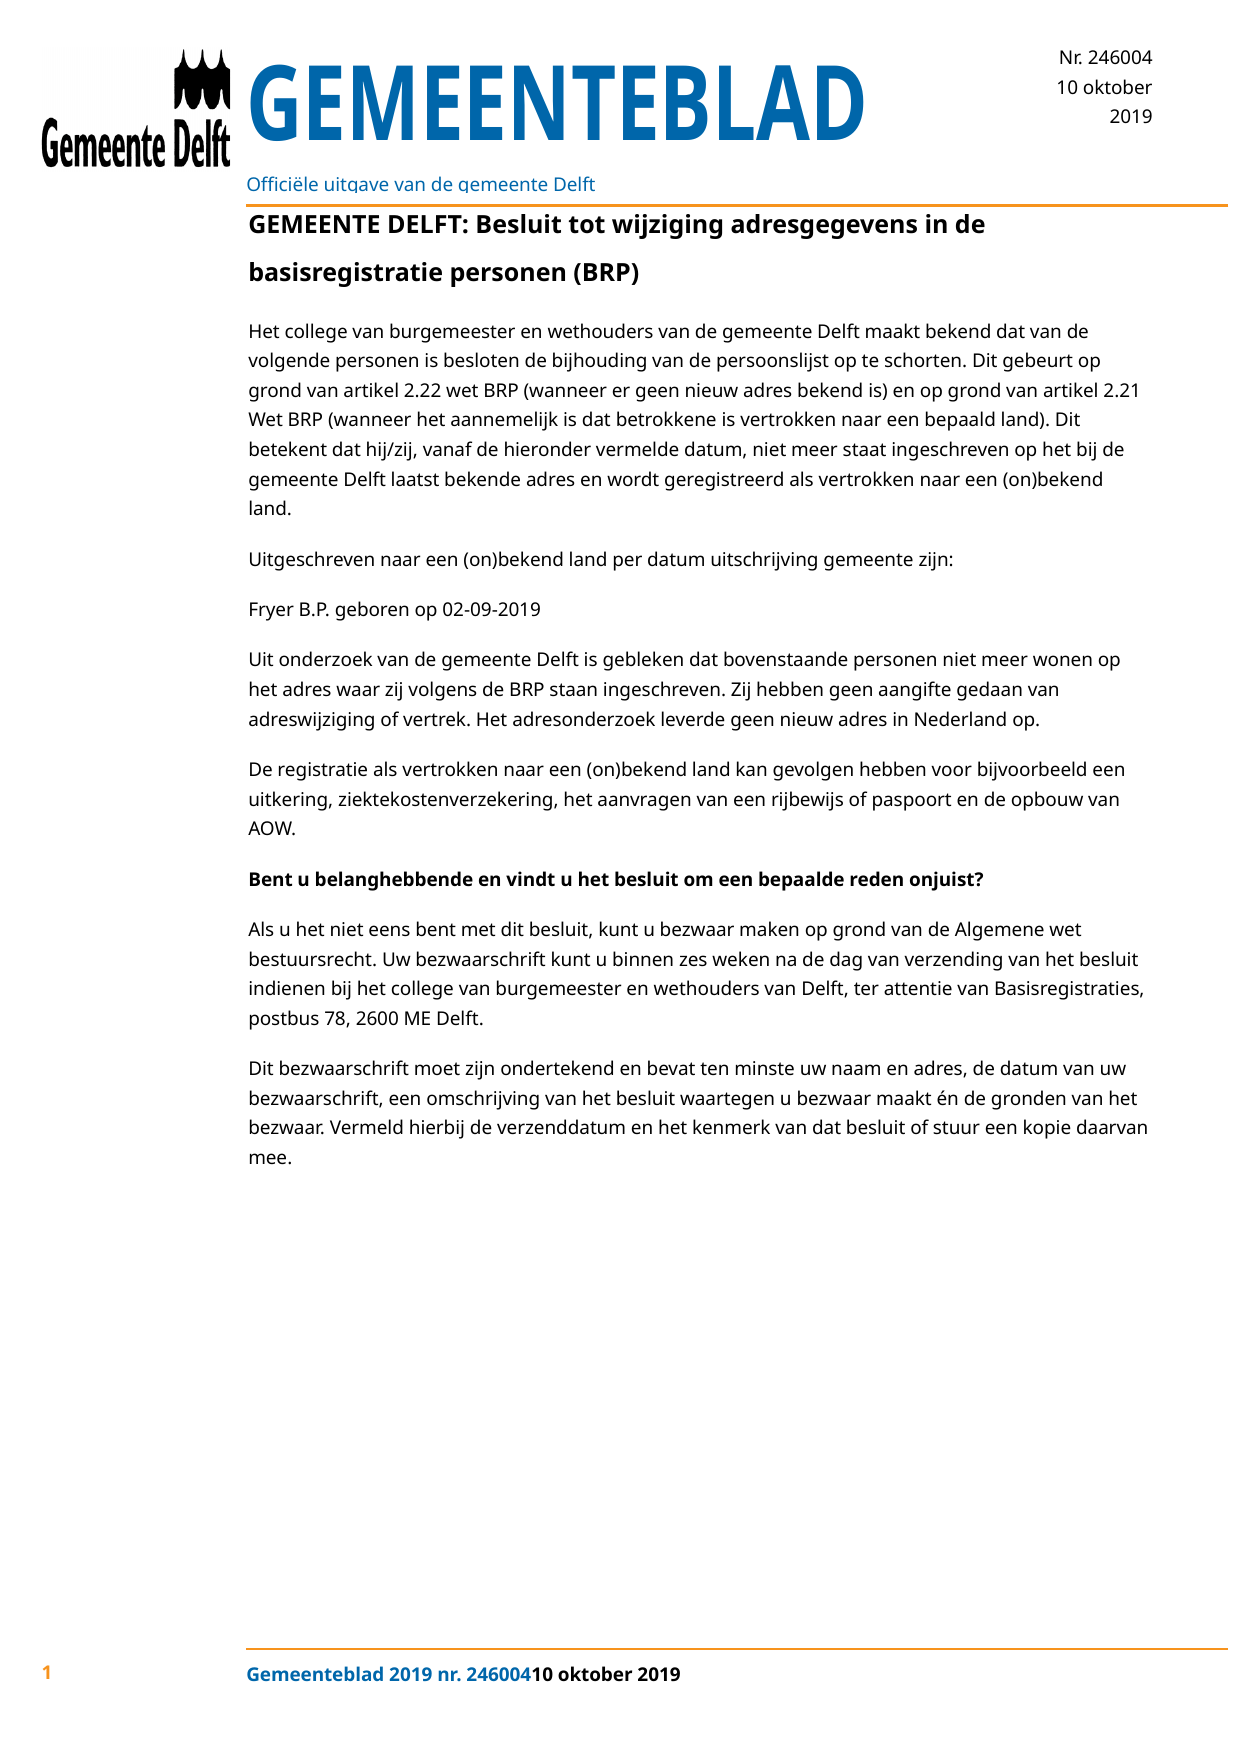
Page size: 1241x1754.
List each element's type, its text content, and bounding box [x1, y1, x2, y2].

text Fryer B.P. geboren op 02-09-2019 [248, 596, 1152, 622]
text GEMEENTE DELFT: Besluit tot wijziging adresgegevens in de basisregistratie personen (BRP) [248, 207, 1152, 288]
text De registratie als vertrokken naar een (on)bekend land kan gevolgen hebben voor bijvoorbeeld een uitkering, ziektekostenverzekering, het aanvragen van een rijbewijs of paspoort en de opbouw van AOW. [248, 756, 1152, 841]
text Dit bezwaarschrift moet zijn ondertekend en bevat ten minste uw naam en adres, de datum van uw bezwaarschrift, een omschrijving van het besluit waartegen u bezwaar maakt én de gronden van het bezwaar. Vermeld hierbij de verzenddatum en het kenmerk van dat besluit of stuur een kopie daarvan mee. [248, 1055, 1152, 1170]
text Als u het niet eens bent met dit besluit, kunt u bezwaar maken op grond van de Algemene wet bestuursrecht. Uw bezwaarschrift kunt u binnen zes weken na de dag van verzending van het besluit indienen bij het college van burgemeester en wethouders van Delft, ter attentie van Basisregistraties, postbus 78, 2600 ME Delft. [248, 916, 1152, 1031]
picture [41, 47, 231, 172]
text Uit onderzoek van de gemeente Delft is gebleken dat bovenstaande personen niet meer wonen op het adres waar zij volgens de BRP staan ingeschreven. Zij hebben geen aangifte gedaan van adreswijziging of vertrek. Het adresonderzoek leverde geen nieuw adres in Nederland op. [248, 647, 1152, 732]
text Uitgeschreven naar een (on)bekend land per datum uitschrijving gemeente zijn: [248, 546, 1152, 572]
text Bent u belanghebbende en vindt u het besluit om een bepaalde reden onjuist? [248, 866, 1152, 892]
text Het college van burgemeester en wethouders van de gemeente Delft maakt bekend dat van de volgende personen is besloten de bijhouding van de persoonslijst op te schorten. Dit gebeurt op grond van artikel 2.22 wet BRP (wanneer er geen nieuw adres bekend is) en op grond van artikel 2.21 Wet BRP (wanneer het aannemelijk is dat betrokkene is vertrokken naar een bepaald land). Dit betekent dat hij/zij, vanaf de hieronder vermelde datum, niet meer staat ingeschreven op het bij de gemeente Delft laatst bekende adres en wordt geregistreerd als vertrokken naar een (on)bekend land. [248, 318, 1152, 521]
